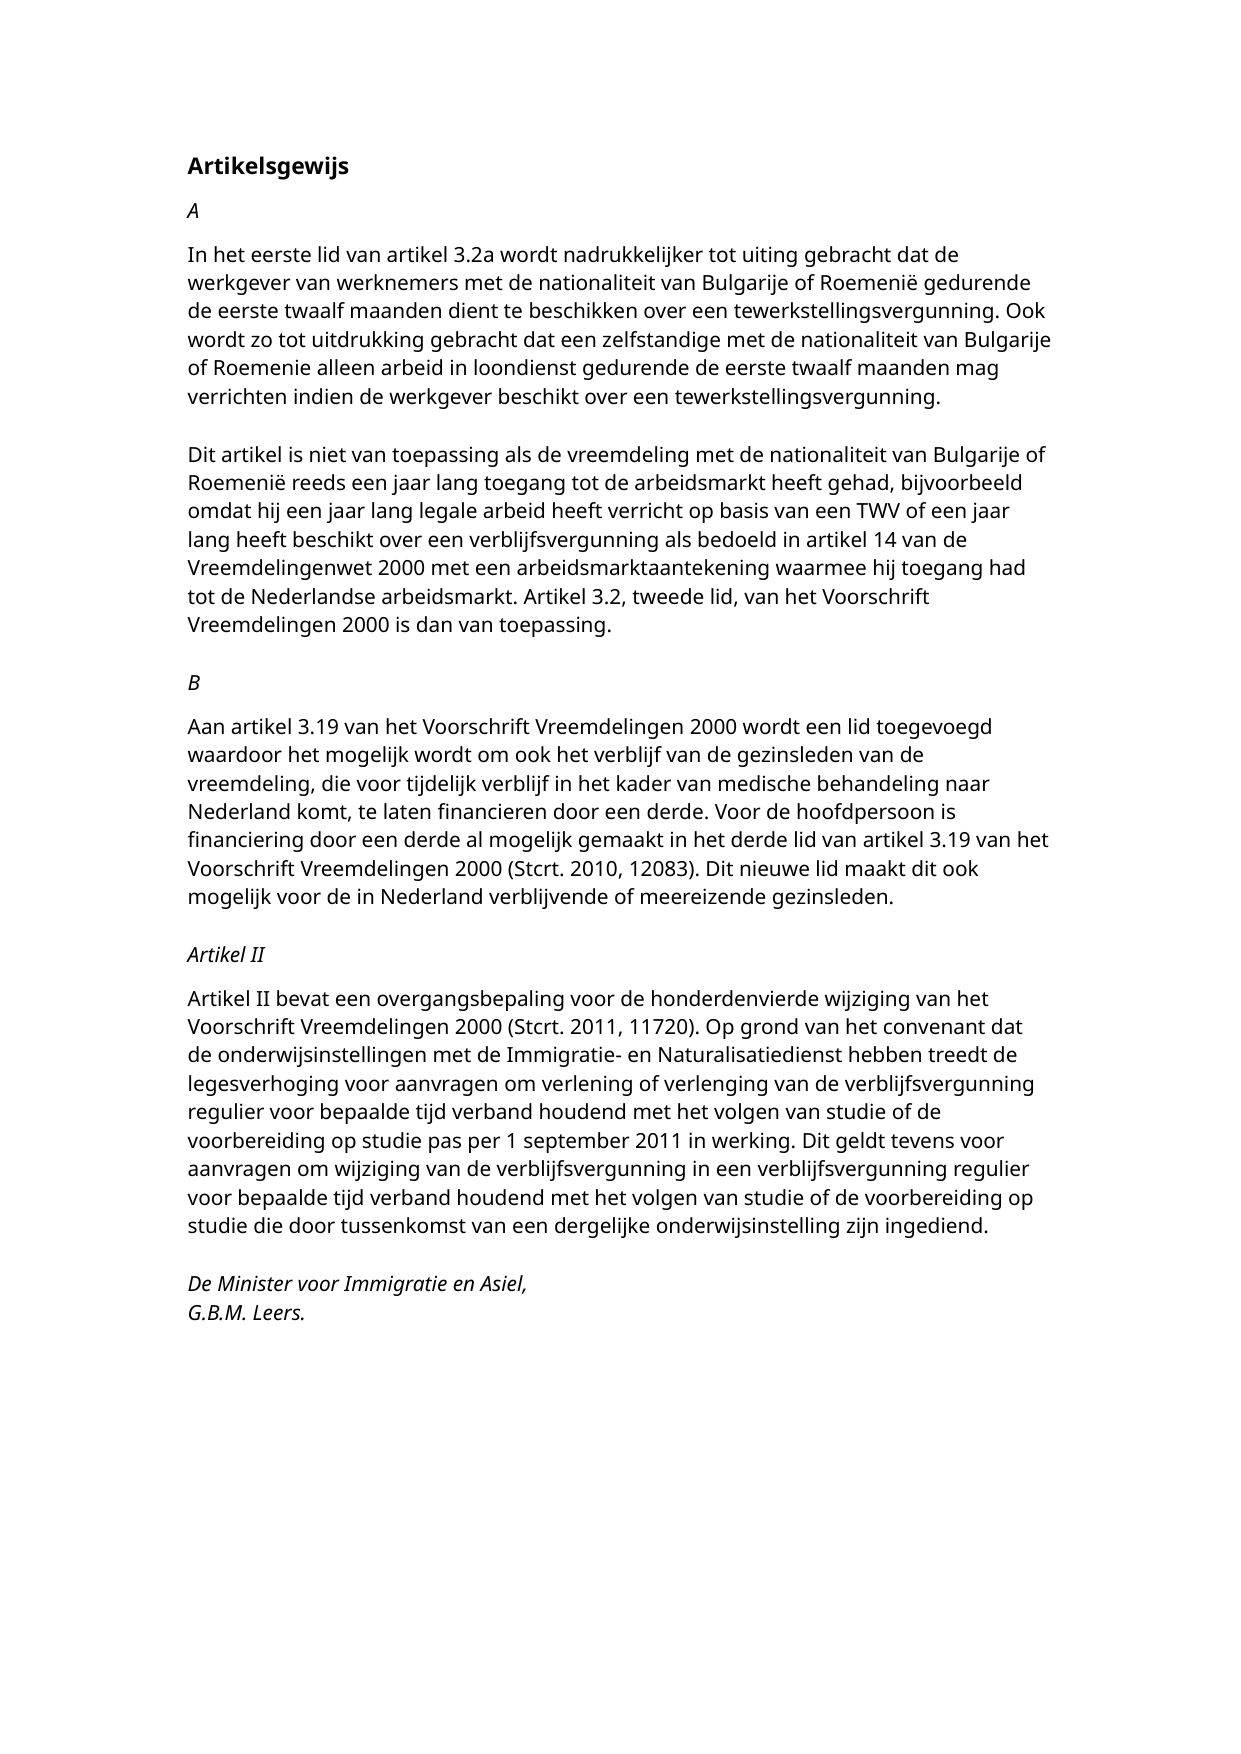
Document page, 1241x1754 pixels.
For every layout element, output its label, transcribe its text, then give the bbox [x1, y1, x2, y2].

text A [187, 196, 1053, 225]
text Artikel II bevat een overgangsbepaling voor de honderdenvierde wijziging van het Voorschrift Vreemdelingen 2000 (Stcrt. 2011, 11720). Op grond van het convenant dat de onderwijsinstellingen met de Immigratie- en Naturalisatiedienst hebben treedt de legesverhoging voor aanvragen om verlening of verlenging van de verblijfsvergunning regulier voor bepaalde tijd verband houdend met het volgen van studie of de voorbereiding op studie pas per 1 september 2011 in werking. Dit geldt tevens voor aanvragen om wijziging van de verblijfsvergunning in een verblijfsvergunning regulier voor bepaalde tijd verband houdend met het volgen van studie of de voorbereiding op studie die door tussenkomst van een dergelijke onderwijsinstelling zijn ingediend. [187, 984, 1053, 1240]
text Dit artikel is niet van toepassing als de vreemdeling met de nationaliteit van Bulgarije of Roemenië reeds een jaar lang toegang tot de arbeidsmarkt heeft gehad, bijvoorbeeld omdat hij een jaar lang legale arbeid heeft verricht op basis van een TWV of een jaar lang heeft beschikt over een verblijfsvergunning als bedoeld in artikel 14 van de Vreemdelingenwet 2000 met een arbeidsmarktaantekening waarmee hij toegang had tot de Nederlandse arbeidsmarkt. Artikel 3.2, tweede lid, van het Voorschrift Vreemdelingen 2000 is dan van toepassing. [187, 440, 1053, 639]
text In het eerste lid van artikel 3.2a wordt nadrukkelijker tot uiting gebracht dat de werkgever van werknemers met de nationaliteit van Bulgarije of Roemenië gedurende de eerste twaalf maanden dient te beschikken over een tewerkstellingsvergunning. Ook wordt zo tot uitdrukking gebracht dat een zelfstandige met de nationaliteit van Bulgarije of Roemenie alleen arbeid in loondienst gedurende de eerste twaalf maanden mag verrichten indien de werkgever beschikt over een tewerkstellingsvergunning. [187, 240, 1053, 410]
text B [187, 668, 1053, 697]
text De Minister voor Immigratie en Asiel, [187, 1269, 1053, 1298]
text Artikel II [187, 940, 1053, 969]
text Aan artikel 3.19 van het Voorschrift Vreemdelingen 2000 wordt een lid toegevoegd waardoor het mogelijk wordt om ook het verblijf van de gezinsleden van de vreemdeling, die voor tijdelijk verblijf in het kader van medische behandeling naar Nederland komt, te laten financieren door een derde. Voor de hoofdpersoon is financiering door een derde al mogelijk gemaakt in het derde lid van artikel 3.19 van het Voorschrift Vreemdelingen 2000 (Stcrt. 2010, 12083). Dit nieuwe lid maakt dit ook mogelijk voor de in Nederland verblijvende of meereizende gezinsleden. [187, 712, 1053, 911]
subtitle Artikelsgewijs [187, 150, 1053, 181]
text G.B.M. Leers. [187, 1298, 1053, 1326]
